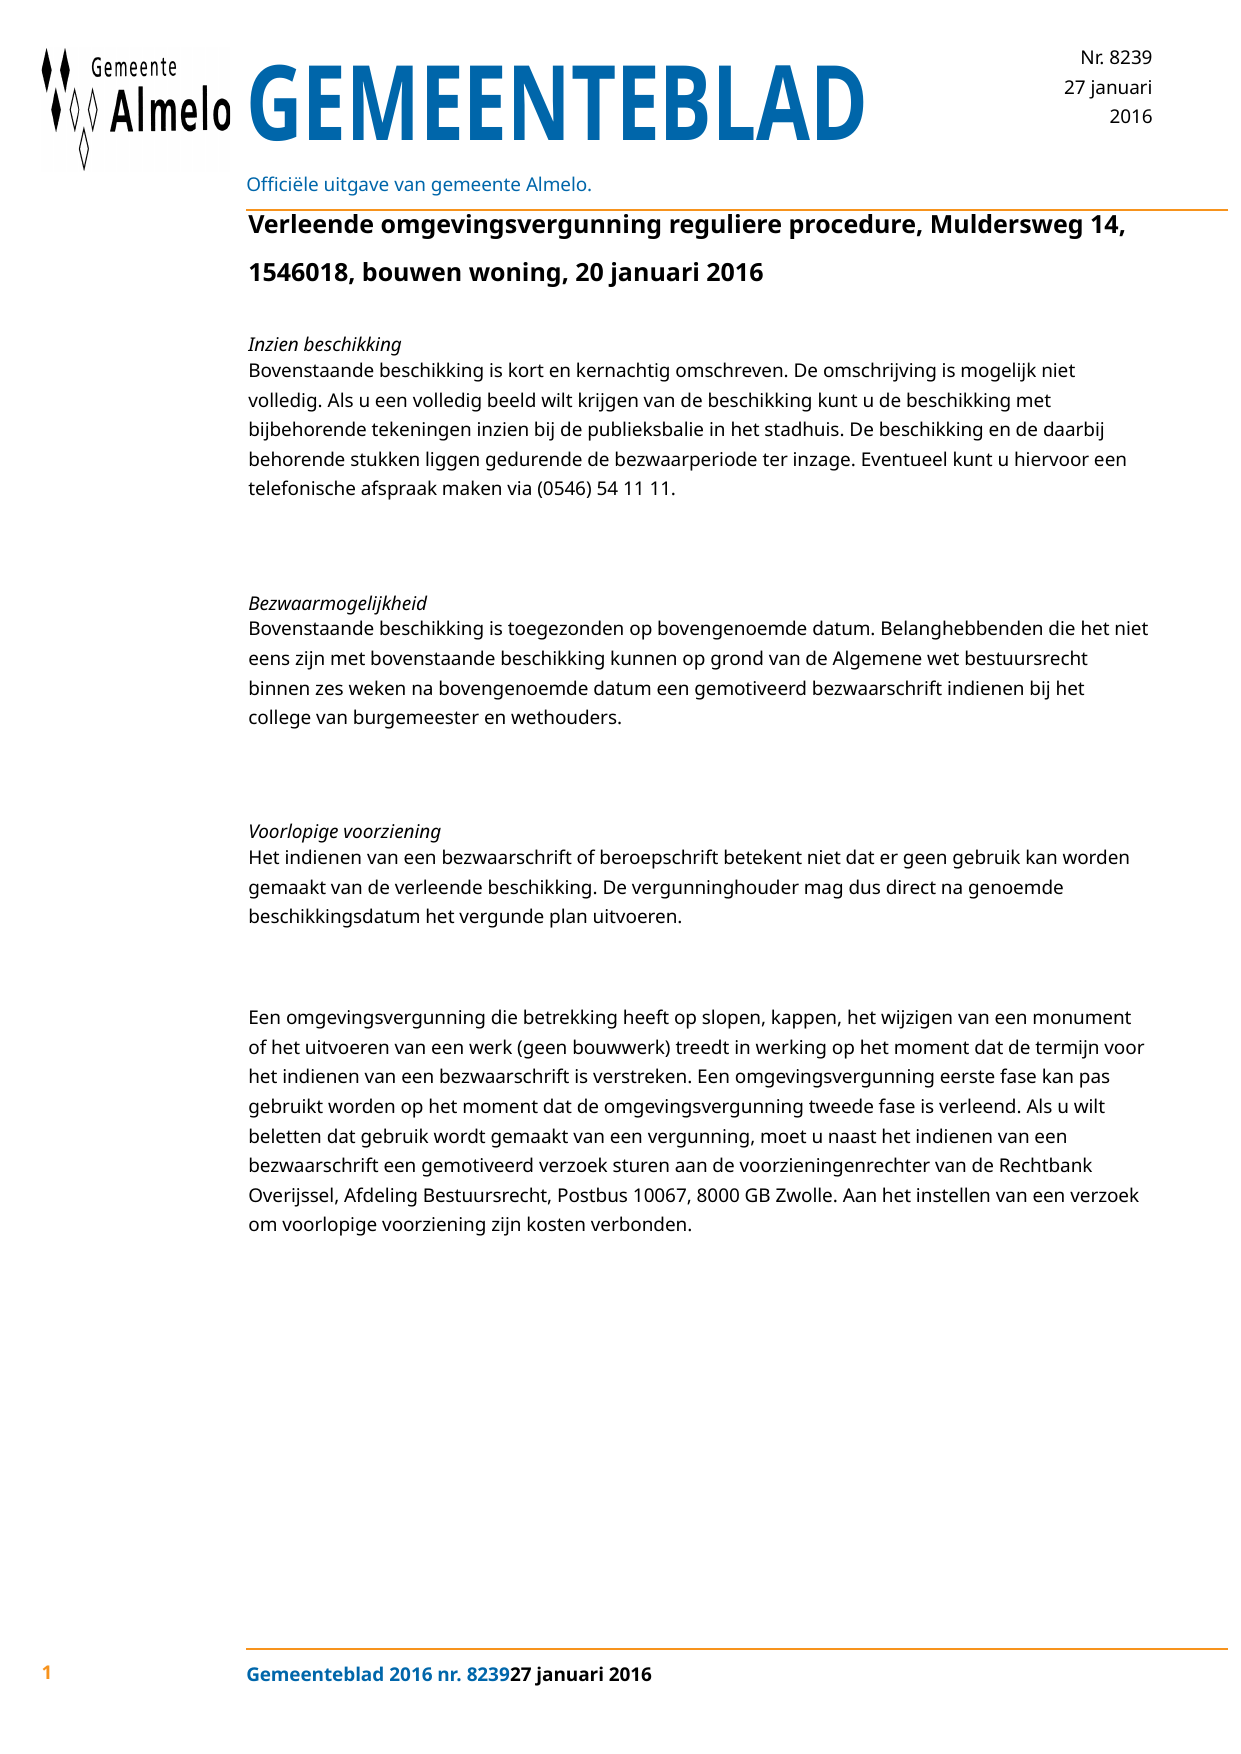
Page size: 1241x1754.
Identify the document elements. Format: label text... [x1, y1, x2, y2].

text Het indienen van een bezwaarschrift of beroepschrift betekent niet dat er geen gebruik kan worden gemaakt van de verleende beschikking. De vergunninghouder mag dus direct na genoemde beschikkingsdatum het vergunde plan uitvoeren. [248, 844, 1152, 929]
picture [41, 47, 231, 172]
text Bovenstaande beschikking is kort en kernachtig omschreven. De omschrijving is mogelijk niet volledig. Als u een volledig beeld wilt krijgen van de beschikking kunt u de beschikking met bijbehorende tekeningen inzien bij de publieksbalie in het stadhuis. De beschikking en de daarbij behorende stukken liggen gedurende de bezwaarperiode ter inzage. Eventueel kunt u hiervoor een telefonische afspraak maken via (0546) 54 11 11. [248, 357, 1152, 501]
text Bovenstaande beschikking is toegezonden op bovengenoemde datum. Belanghebbenden die het niet eens zijn met bovenstaande beschikking kunnen op grond van de Algemene wet bestuursrecht binnen zes weken na bovengenoemde datum een gemotiveerd bezwaarschrift indienen bij het college van burgemeester en wethouders. [248, 616, 1152, 730]
text Bezwaarmogelijkheid [248, 590, 1152, 616]
text Inzien beschikking [248, 331, 1152, 357]
text Verleende omgevingsvergunning reguliere procedure, Muldersweg 14, 1546018, bouwen woning, 20 januari 2016 [248, 211, 1152, 288]
text Een omgevingsvergunning die betrekking heeft op slopen, kappen, het wijzigen van een monument of het uitvoeren van een werk (geen bouwwerk) treedt in werking op het moment dat de termijn voor het indienen van een bezwaarschrift is verstreken. Een omgevingsvergunning eerste fase kan pas gebruikt worden op het moment dat de omgevingsvergunning tweede fase is verleend. Als u wilt beletten dat gebruik wordt gemaakt van een vergunning, moet u naast het indienen van een bezwaarschrift een gemotiveerd verzoek sturen aan de voorzieningenrechter van de Rechtbank Overijssel, Afdeling Bestuursrecht, Postbus 10067, 8000 GB Zwolle. Aan het instellen van een verzoek om voorlopige voorziening zijn kosten verbonden. [248, 1004, 1152, 1237]
text Voorlopige voorziening [248, 819, 1152, 844]
